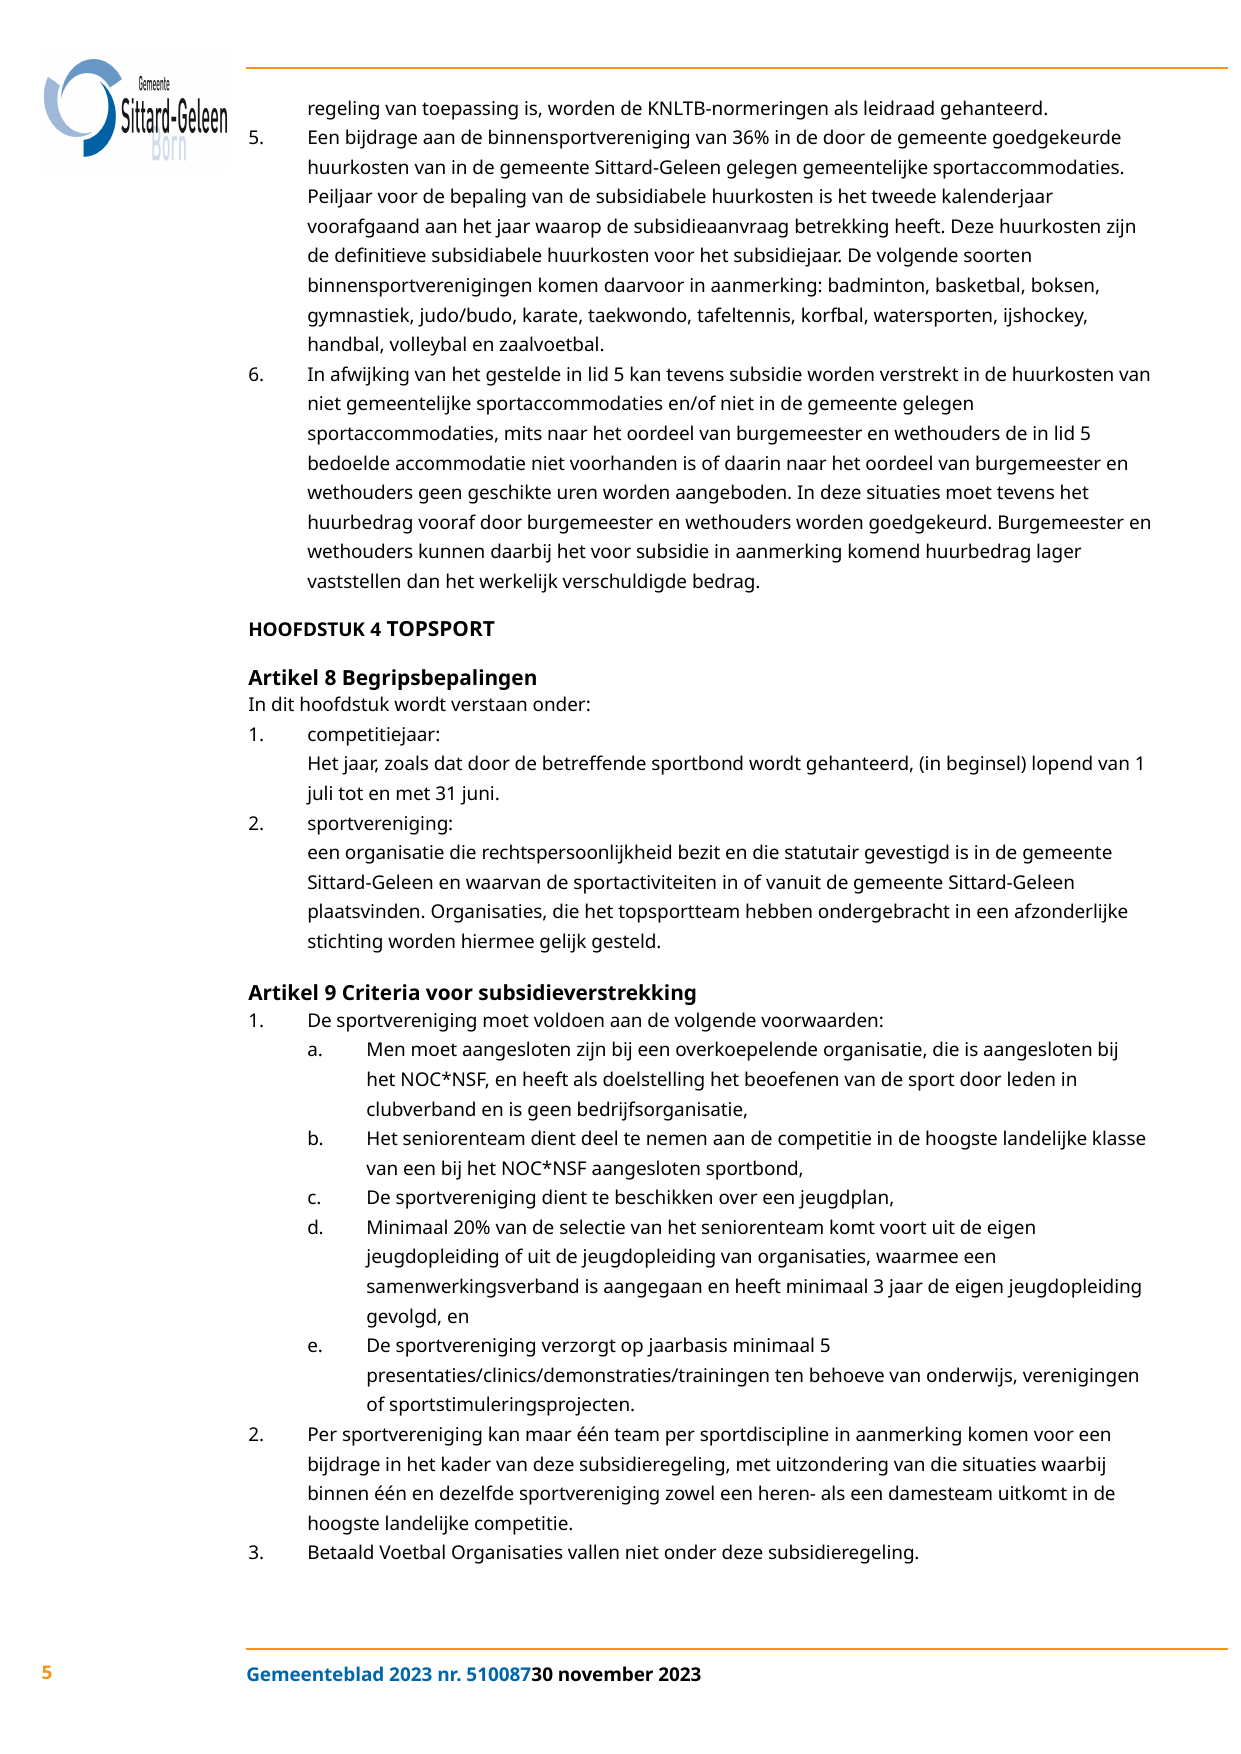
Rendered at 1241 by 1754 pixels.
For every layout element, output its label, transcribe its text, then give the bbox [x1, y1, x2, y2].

text HOOFDSTUK 4 TOPSPORT [248, 614, 1152, 642]
list sportvereniging: [248, 810, 1152, 836]
text In dit hoofdstuk wordt verstaan onder: [248, 691, 1152, 717]
list Een bijdrage aan de binnensportvereniging van 36% in de door de gemeente goedgekeurde huurkosten van in de gemeente Sittard-Geleen gelegen gemeentelijke sportaccommodaties. Peiljaar voor de bepaling van de subsidiabele huurkosten is het tweede kalenderjaar voorafgaand aan het jaar waarop de subsidieaanvraag betrekking heeft. Deze huurkosten zijn de definitieve subsidiabele huurkosten voor het subsidiejaar. De volgende soorten binnensportverenigingen komen daarvoor in aanmerking: badminton, basketbal, boksen, gymnastiek, judo/budo, karate, taekwondo, tafeltennis, korfbal, watersporten, ijshockey, handbal, volleybal en zaalvoetbal. [248, 124, 1152, 357]
list Het jaar, zoals dat door de betreffende sportbond wordt gehanteerd, (in beginsel) lopend van 1 juli tot en met 31 juni. [248, 751, 1152, 806]
picture [41, 47, 231, 172]
list De sportvereniging verzorgt op jaarbasis minimaal 5 presentaties/clinics/demonstraties/trainingen ten behoeve van onderwijs, verenigingen of sportstimuleringsprojecten. [307, 1332, 1152, 1417]
list Minimaal 20% van de selectie van het seniorenteam komt voort uit de eigen jeugdopleiding of uit de jeugdopleiding van organisaties, waarmee een samenwerkingsverband is aangegaan en heeft minimaal 3 jaar de eigen jeugdopleiding gevolgd, en [307, 1214, 1152, 1328]
text Artikel 9 Criteria voor subsidieverstrekking [248, 978, 1152, 1007]
list Per sportvereniging kan maar één team per sportdiscipline in aanmerking komen voor een bijdrage in het kader van deze subsidieregeling, met uitzondering van die situaties waarbij binnen één en dezelfde sportvereniging zowel een heren- als een damesteam uitkomt in de hoogste landelijke competitie. [248, 1421, 1152, 1536]
list een organisatie die rechtspersoonlijkheid bezit en die statutair gevestigd is in de gemeente Sittard-Geleen en waarvan de sportactiviteiten in of vanuit de gemeente Sittard-Geleen plaatsvinden. Organisaties, die het topsportteam hebben ondergebracht in een afzonderlijke stichting worden hiermee gelijk gesteld. [248, 839, 1152, 954]
list De sportvereniging moet voldoen aan de volgende voorwaarden: [248, 1007, 1152, 1033]
list competitiejaar: [248, 721, 1152, 747]
list Men moet aangesloten zijn bij een overkoepelende organisatie, die is aangesloten bij het NOC*NSF, en heeft als doelstelling het beoefenen van de sport door leden in clubverband en is geen bedrijfsorganisatie, [307, 1037, 1152, 1121]
list Betaald Voetbal Organisaties vallen niet onder deze subsidieregeling. [248, 1539, 1152, 1565]
text Artikel 8 Begripsbepalingen [248, 663, 1152, 691]
list In afwijking van het gestelde in lid 5 kan tevens subsidie worden verstrekt in de huurkosten van niet gemeentelijke sportaccommodaties en/of niet in de gemeente gelegen sportaccommodaties, mits naar het oordeel van burgemeester en wethouders de in lid 5 bedoelde accommodatie niet voorhanden is of daarin naar het oordeel van burgemeester en wethouders geen geschikte uren worden aangeboden. In deze situaties moet tevens het huurbedrag vooraf door burgemeester en wethouders worden goedgekeurd. Burgemeester en wethouders kunnen daarbij het voor subsidie in aanmerking komend huurbedrag lager vaststellen dan het werkelijk verschuldigde bedrag. [248, 361, 1152, 594]
list regeling van toepassing is, worden de KNLTB-normeringen als leidraad gehanteerd. [248, 95, 1152, 121]
list Het seniorenteam dient deel te nemen aan de competitie in de hoogste landelijke klasse van een bij het NOC*NSF aangesloten sportbond, [307, 1125, 1152, 1181]
list De sportvereniging dient te beschikken over een jeugdplan, [307, 1184, 1152, 1210]
